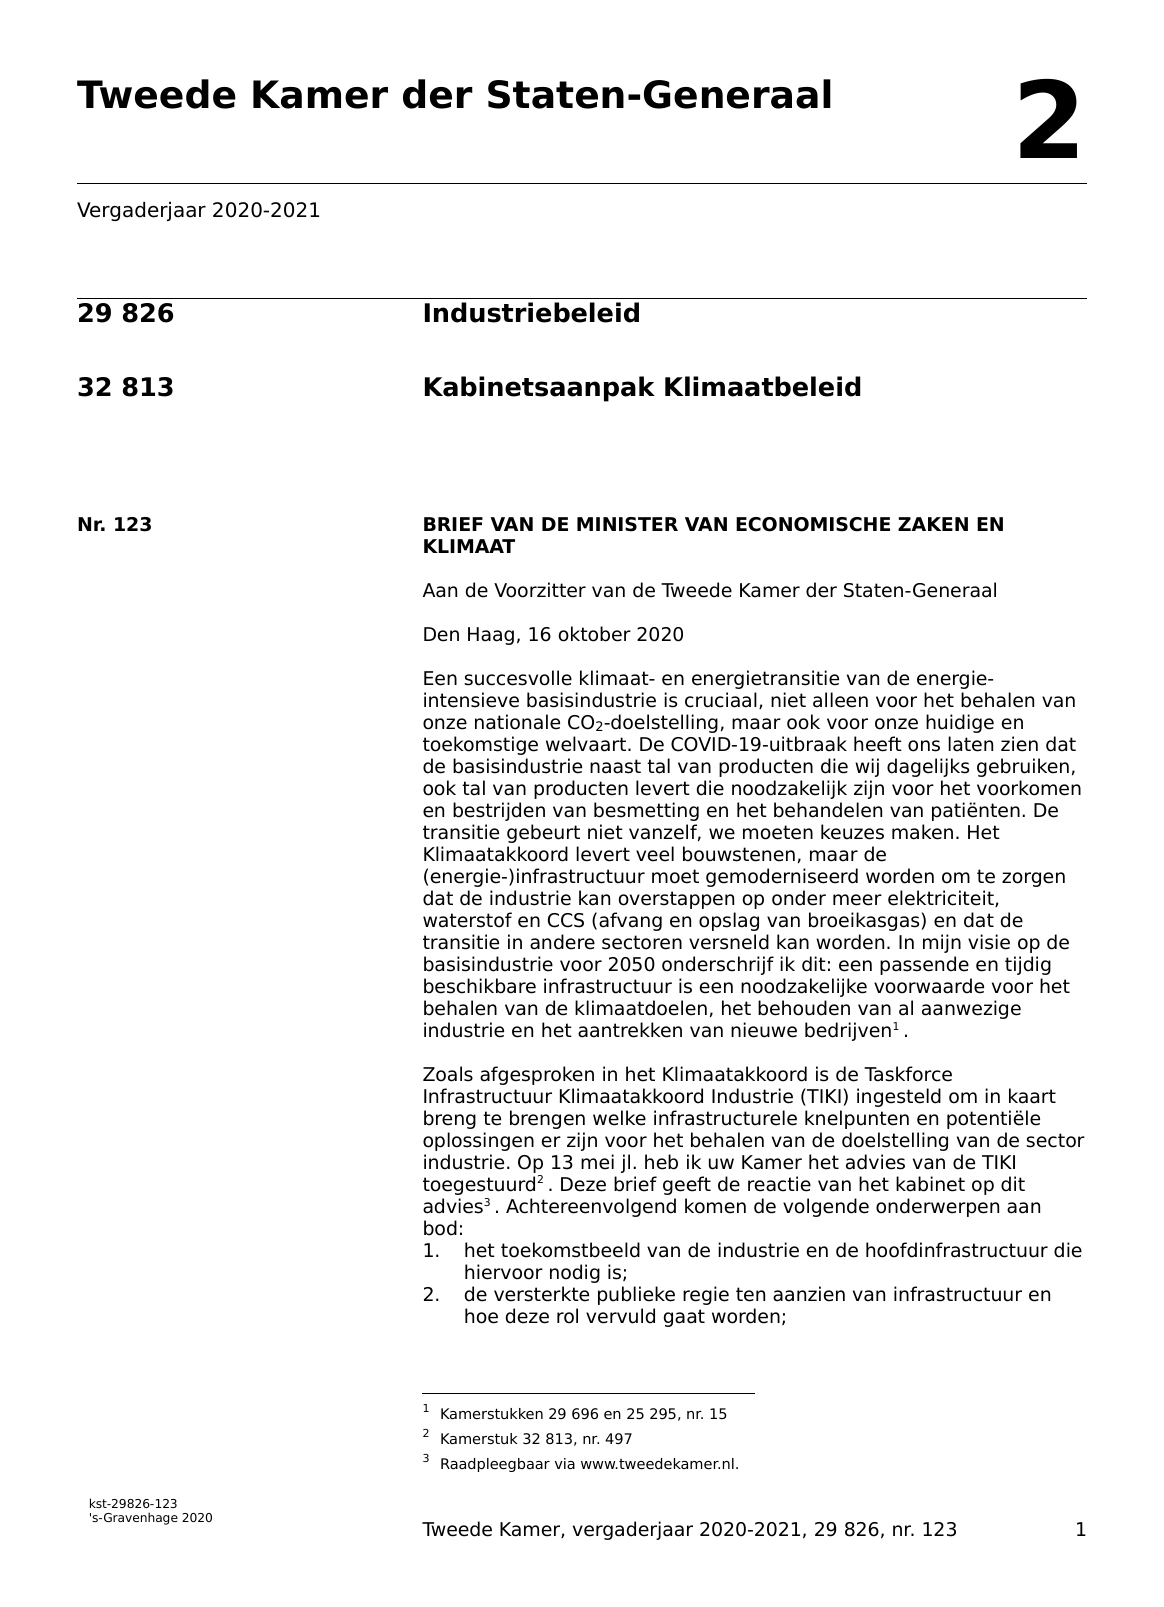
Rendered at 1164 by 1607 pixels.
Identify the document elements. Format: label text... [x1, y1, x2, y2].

table_header Tweede Kamer der Staten-Generaal [77, 59, 886, 183]
table_header 2 [886, 59, 1087, 183]
subtitle 32 813 Kabinetsaanpak Klimaatbeleid [77, 373, 1087, 403]
text Een succesvolle klimaat- en energietransitie van de energie-intensieve basisindustrie is cruciaal, niet alleen voor het behalen van onze nationale CO2-doelstelling, maar ook voor onze huidige en toekomstige welvaart. De COVID-19-uitbraak heeft ons laten zien dat de basisindustrie naast tal van producten die wij dagelijks gebruiken, ook tal van producten levert die noodzakelijk zijn voor het voorkomen en bestrijden van besmetting en het behandelen van patiënten. De transitie gebeurt niet vanzelf, we moeten keuzes maken. Het Klimaatakkoord levert veel bouwstenen, maar de (energie-)infrastructuur moet gemoderniseerd worden om te zorgen dat de industrie kan overstappen op onder meer elektriciteit, waterstof en CCS (afvang en opslag van broeikasgas) en dat de transitie in andere sectoren versneld kan worden. In mijn visie op de basisindustrie voor 2050 onderschrijf ik dit: een passende en tijdig beschikbare infrastructuur is een noodzakelijke voorwaarde voor het behalen van de klimaatdoelen, het behouden van al aanwezige industrie en het aantrekken van nieuwe bedrijven. [422, 668, 1087, 1042]
subtitle Nr. 123 BRIEF VAN DE MINISTER VAN ECONOMISCHE ZAKEN EN KLIMAAT [77, 514, 1087, 558]
text Kamerstuk 32 813, nr. 497 [422, 1427, 1087, 1449]
text Raadpleegbaar via www.tweedekamer.nl. [422, 1452, 1087, 1474]
text 2. de versterkte publieke regie ten aanzien van infrastructuur en hoe deze rol vervuld gaat worden; [422, 1284, 1087, 1328]
text kst-29826-123 [88, 1497, 323, 1511]
text 's-Gravenhage 2020 [88, 1511, 323, 1525]
table_cell Vergaderjaar 2020-2021 [77, 184, 1087, 298]
text Zoals afgesproken in het Klimaatakkoord is de Taskforce Infrastructuur Klimaatakkoord Industrie (TIKI) ingesteld om in kaart breng te brengen welke infrastructurele knelpunten en potentiële oplossingen er zijn voor het behalen van de doelstelling van de sector industrie. Op 13 mei jl. heb ik uw Kamer het advies van de TIKI toegestuurd. Deze brief geeft de reactie van het kabinet op dit advies. Achtereenvolgend komen de volgende onderwerpen aan bod: [422, 1064, 1087, 1240]
text Kamerstukken 29 696 en 25 295, nr. 15 [422, 1402, 1087, 1424]
text Den Haag, 16 oktober 2020 [422, 624, 1087, 646]
text 1. het toekomstbeeld van de industrie en de hoofdinfrastructuur die hiervoor nodig is; [422, 1240, 1087, 1284]
text Aan de Voorzitter van de Tweede Kamer der Staten-Generaal [422, 580, 1087, 602]
subtitle 29 826 Industriebeleid [77, 299, 1087, 329]
